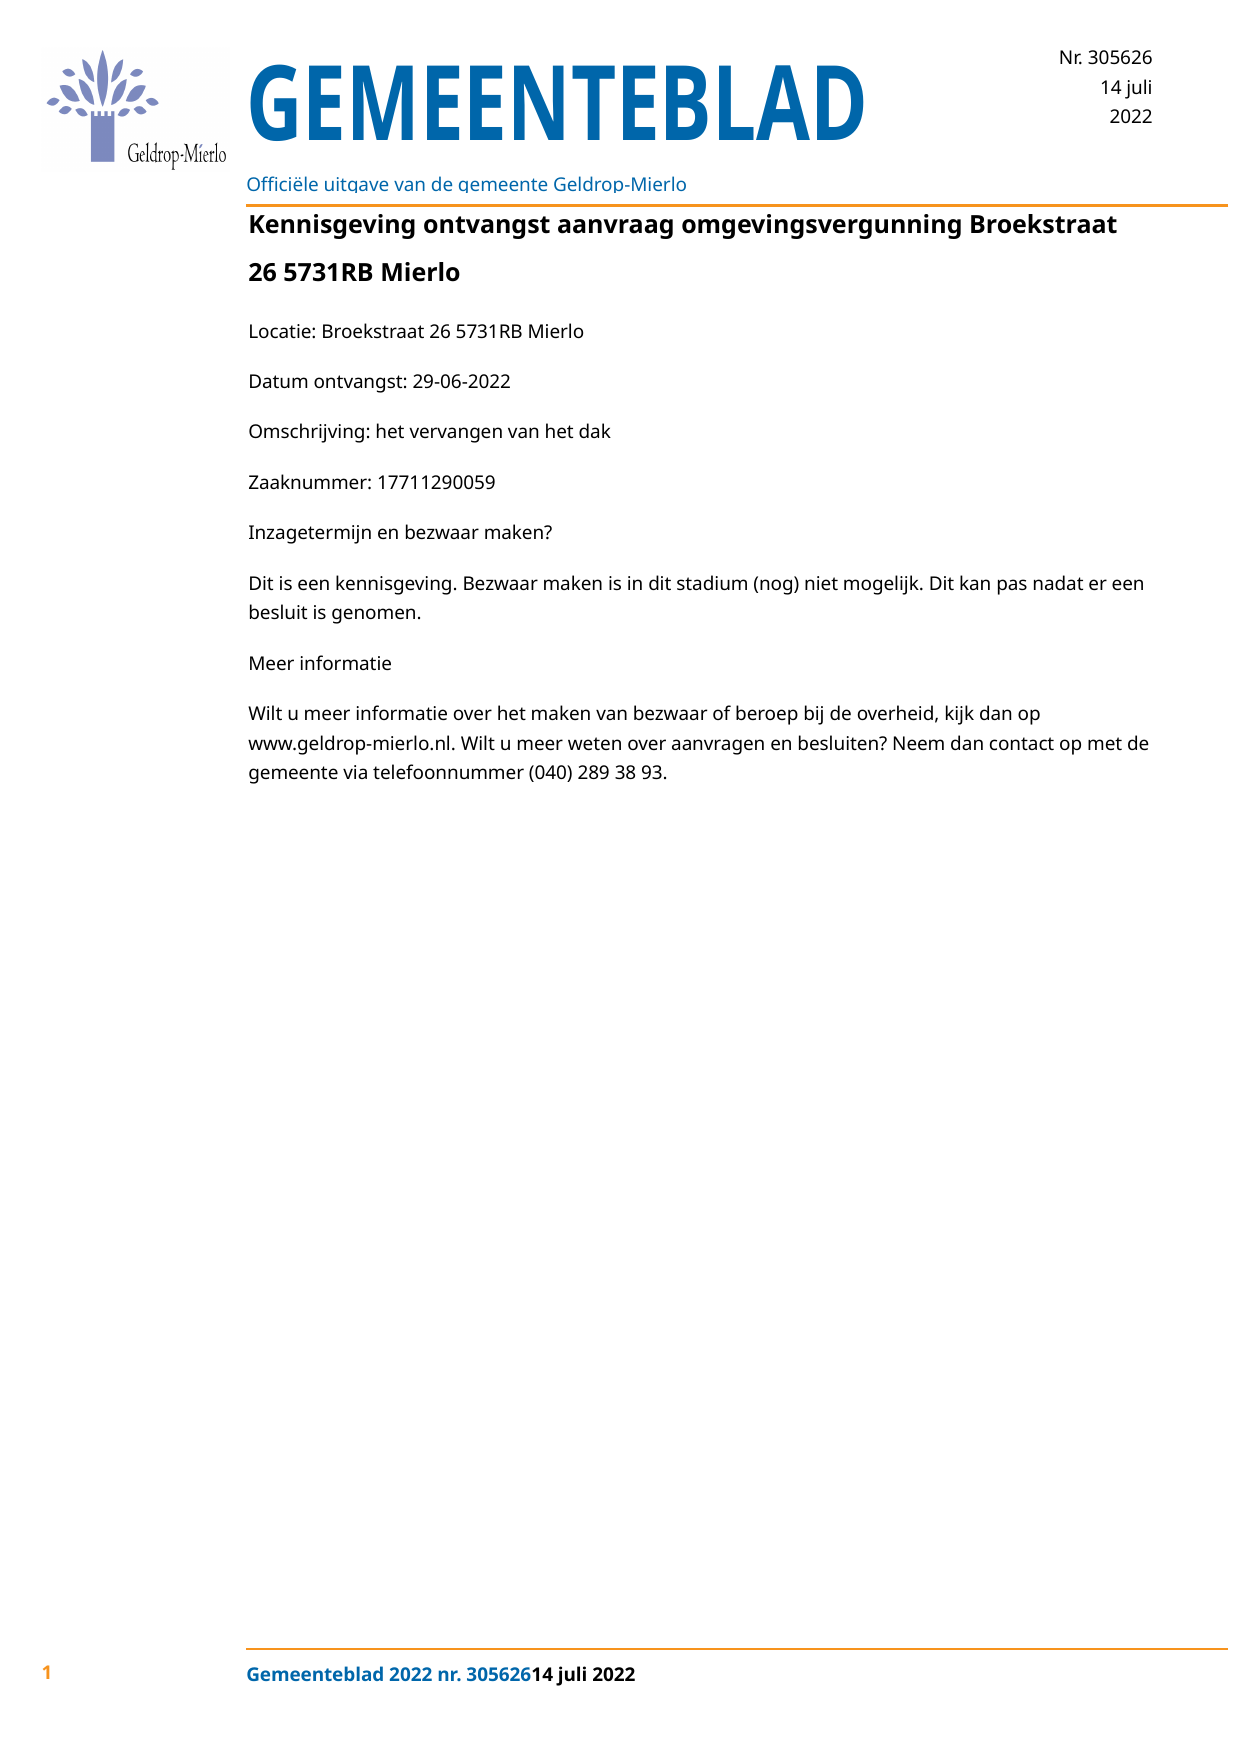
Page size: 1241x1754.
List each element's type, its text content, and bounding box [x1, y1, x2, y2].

text Wilt u meer informatie over het maken van bezwaar of beroep bij de overheid, kijk dan op www.geldrop-mierlo.nl. Wilt u meer weten over aanvragen en besluiten? Neem dan contact op met de gemeente via telefoonnummer (040) 289 38 93. [248, 700, 1152, 785]
text Datum ontvangst: 29-06-2022 [248, 368, 1152, 394]
text Dit is een kennisgeving. Bezwaar maken is in dit stadium (nog) niet mogelijk. Dit kan pas nadat er een besluit is genomen. [248, 570, 1152, 625]
text Inzagetermijn en bezwaar maken? [248, 519, 1152, 545]
text Zaaknummer: 17711290059 [248, 469, 1152, 495]
text Omschrijving: het vervangen van het dak [248, 419, 1152, 444]
picture [41, 47, 231, 172]
text Meer informatie [248, 650, 1152, 676]
text Locatie: Broekstraat 26 5731RB Mierlo [248, 318, 1152, 344]
text Kennisgeving ontvangst aanvraag omgevingsvergunning Broekstraat 26 5731RB Mierlo [248, 207, 1152, 288]
